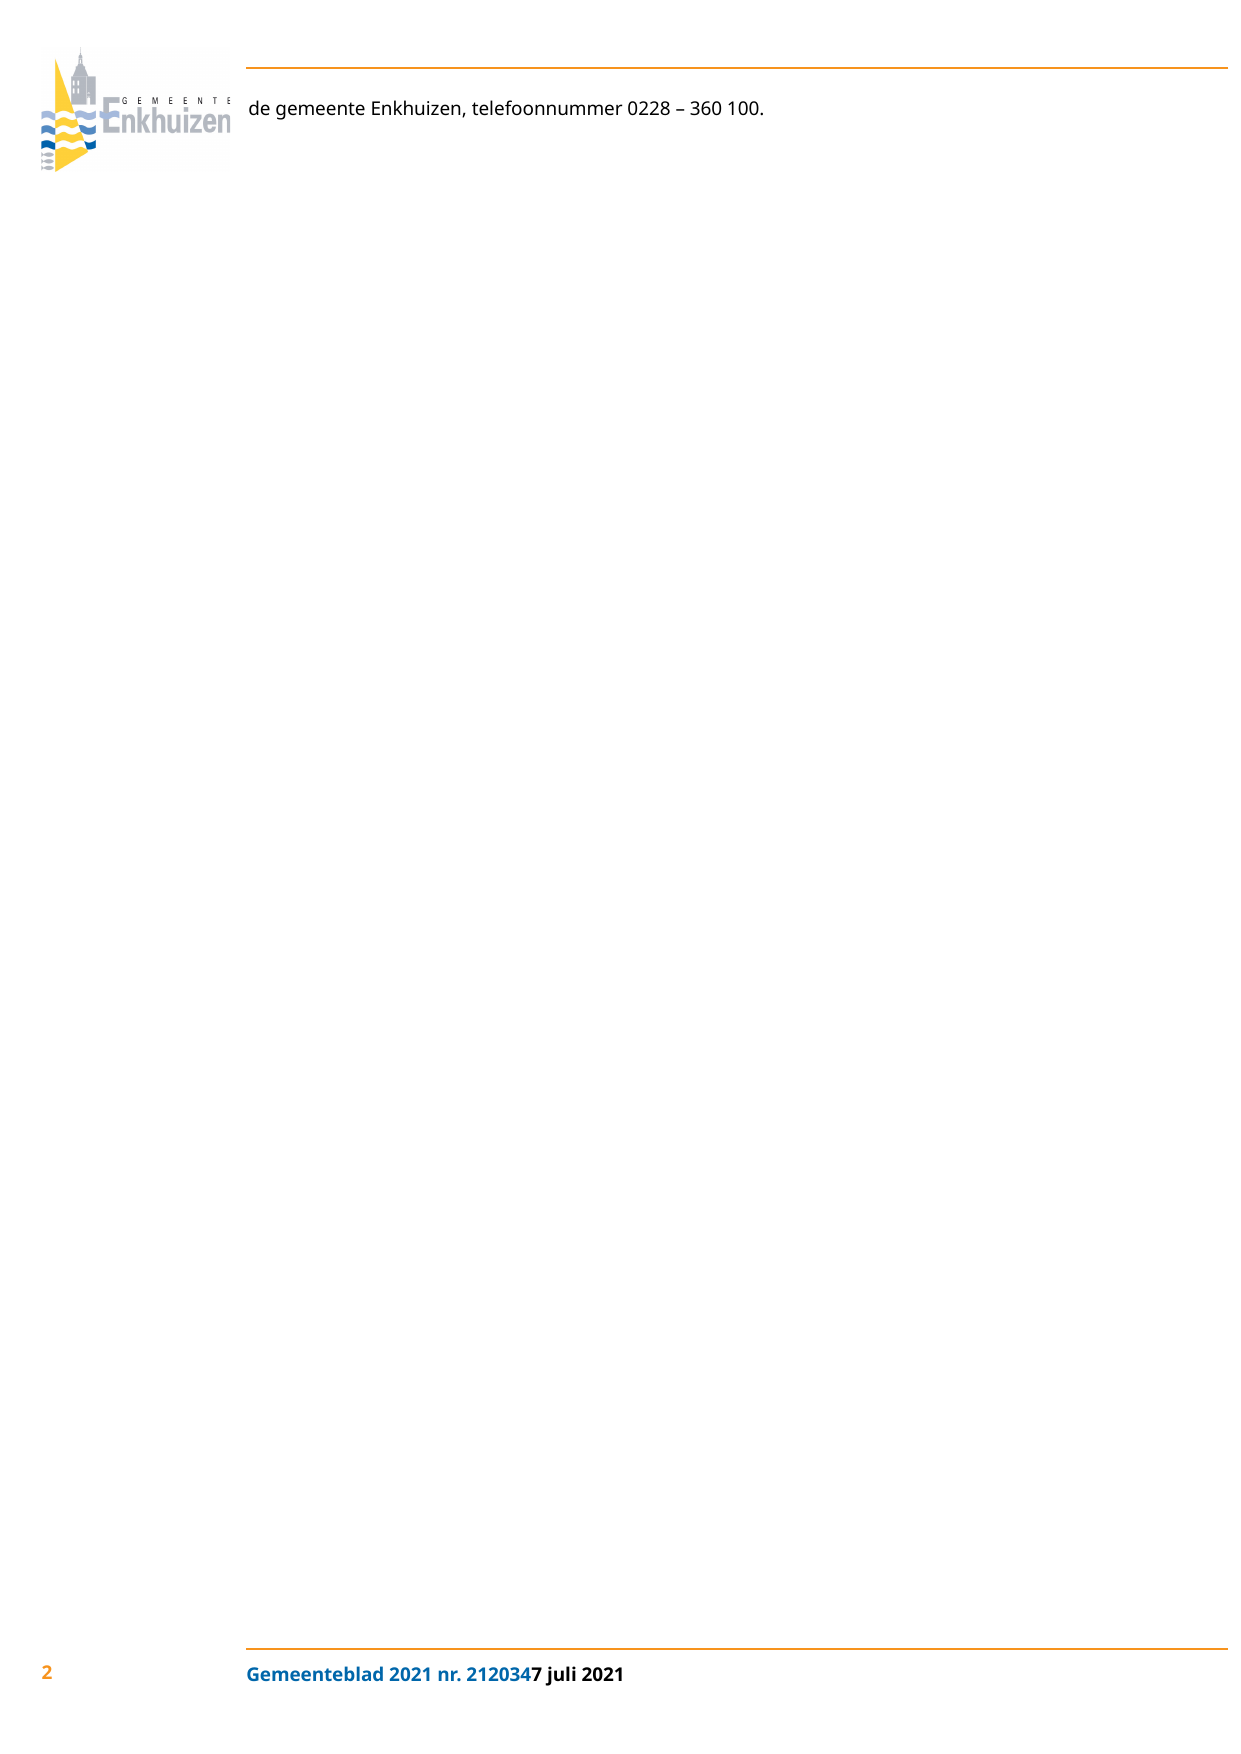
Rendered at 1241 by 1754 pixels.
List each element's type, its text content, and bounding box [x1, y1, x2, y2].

picture [41, 47, 231, 172]
text de gemeente Enkhuizen, telefoonnummer 0228 – 360 100. [248, 95, 1152, 121]
